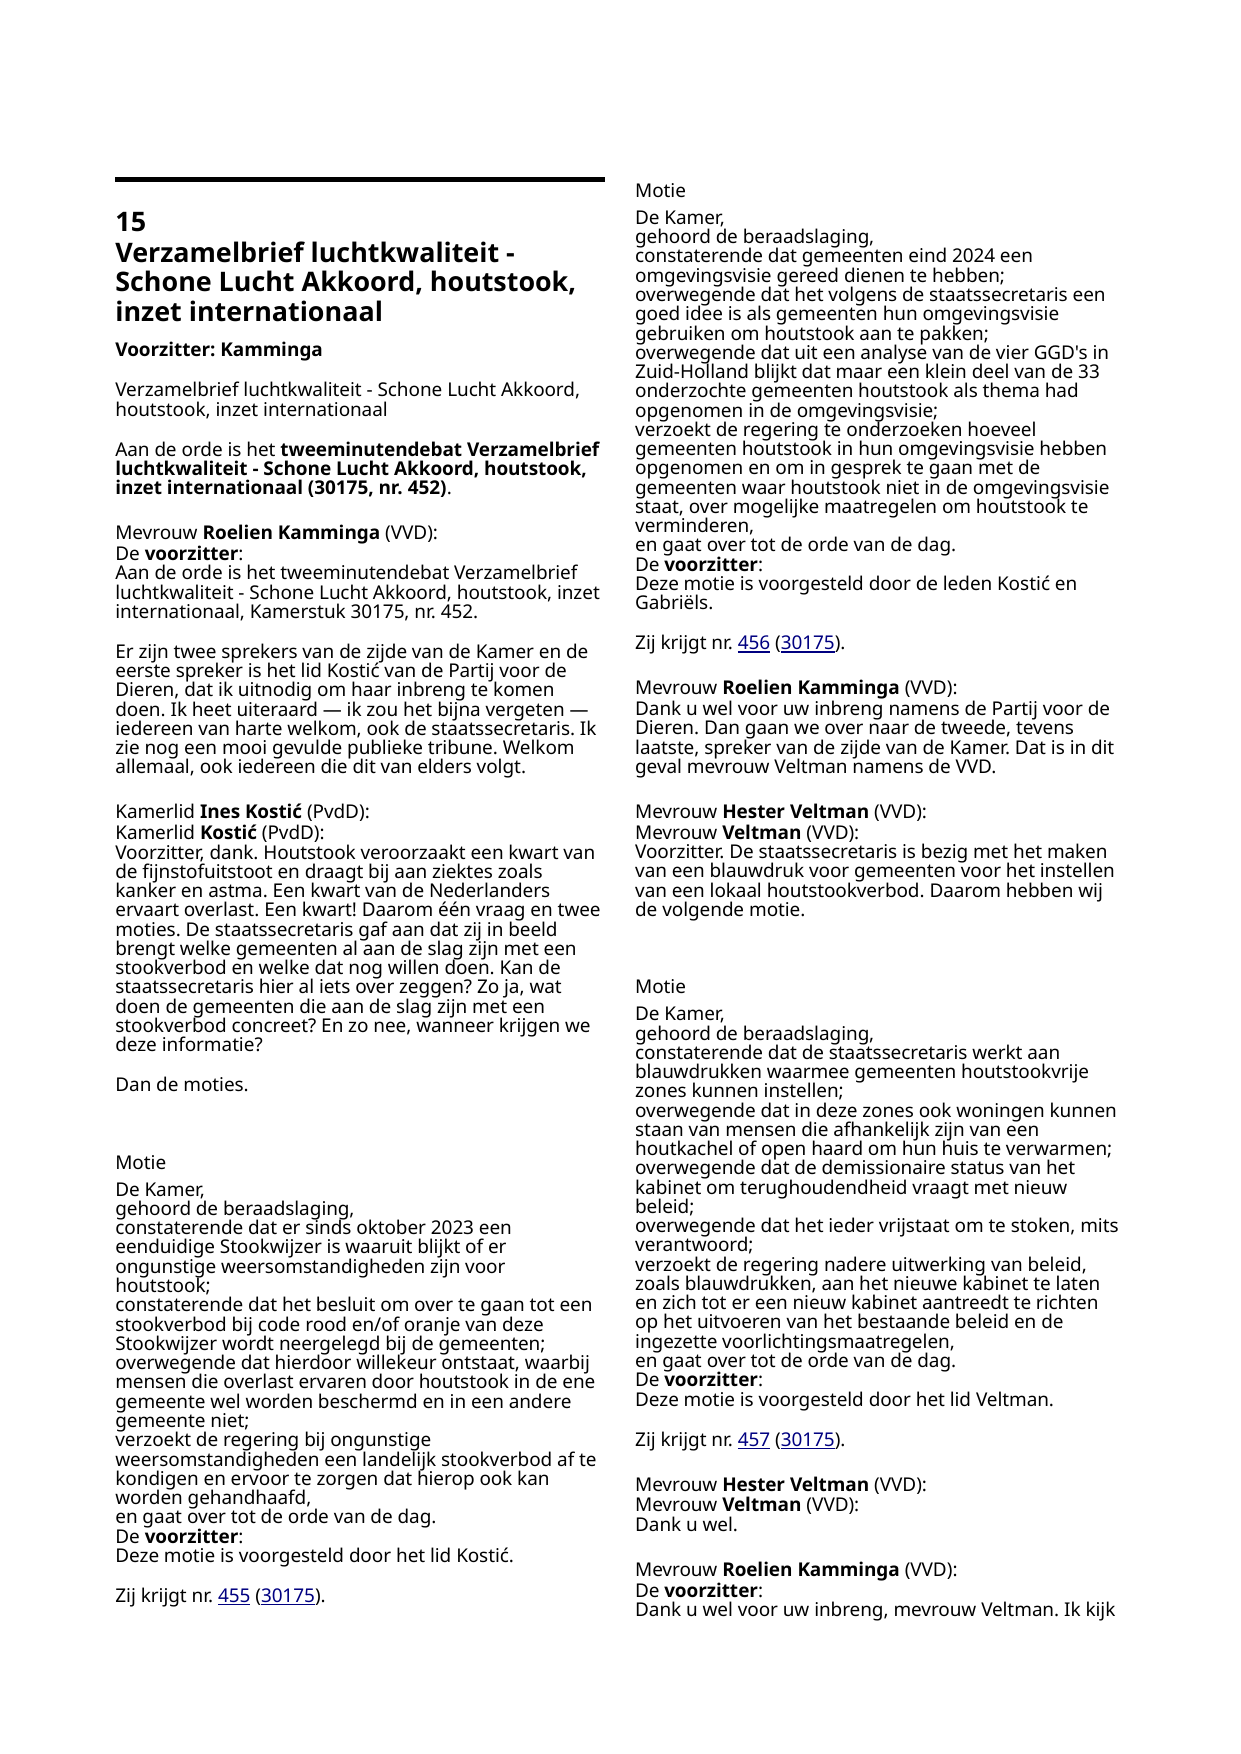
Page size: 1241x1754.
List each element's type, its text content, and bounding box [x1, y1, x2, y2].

text Verzamelbrief luchtkwaliteit - Schone Lucht Akkoord, houtstook, inzet internationaal [115, 381, 605, 420]
text constaterende dat er sinds oktober 2023 een eenduidige Stookwijzer is waaruit blijkt of er ongunstige weersomstandigheden zijn voor houtstook; [115, 1219, 605, 1296]
text Verzamelbrief luchtkwaliteit - Schone Lucht Akkoord, houtstook, inzet internationaal [115, 239, 605, 341]
text Dank u wel. [635, 1516, 1125, 1535]
text Aan de orde is het tweeminutendebat Verzamelbrief luchtkwaliteit - Schone Lucht Akkoord, houtstook, inzet internationaal (30175, nr. 452). [115, 441, 605, 498]
text overwegende dat hierdoor willekeur ontstaat, waarbij mensen die overlast ervaren door houtstook in de ene gemeente wel worden beschermd en in een andere gemeente niet; [115, 1354, 605, 1431]
text De Kamer, [635, 209, 1125, 228]
text De voorzitter: [635, 1582, 1125, 1601]
text Voorzitter. De staatssecretaris is bezig met het maken van een blauwdruk voor gemeenten voor het instellen van een lokaal houtstookverbod. Daarom hebben wij de volgende motie. [635, 843, 1125, 920]
text Voorzitter: Kamminga [115, 341, 605, 361]
text Motie [635, 177, 1125, 203]
text De voorzitter: [635, 556, 1125, 575]
text overwegende dat het volgens de staatssecretaris een goed idee is als gemeenten hun omgevingsvisie gebruiken om houtstook aan te pakken; [635, 286, 1125, 344]
text Motie [115, 1149, 605, 1175]
text 15 [115, 203, 605, 239]
text overwegende dat uit een analyse van de vier GGD's in Zuid-Holland blijkt dat maar een klein deel van de 33 onderzochte gemeenten houtstook als thema had opgenomen in de omgevingsvisie; [635, 344, 1125, 421]
text Mevrouw Roelien Kamminga (VVD): [635, 674, 1125, 700]
text Zij krijgt nr. 457 (30175). [635, 1431, 1125, 1450]
text Mevrouw Hester Veltman (VVD): [635, 1471, 1125, 1496]
text Er zijn twee sprekers van de zijde van de Kamer en de eerste spreker is het lid Kostić van de Partij voor de Dieren, dat ik uitnodig om haar inbreng te komen doen. Ik heet uiteraard — ik zou het bijna vergeten — iedereen van harte welkom, ook de staatssecretaris. Ik zie nog een mooi gevulde publieke tribune. Welkom allemaal, ook iedereen die dit van elders volgt. [115, 643, 605, 778]
text constaterende dat gemeenten eind 2024 een omgevingsvisie gereed dienen te hebben; [635, 247, 1125, 286]
text Kamerlid Kostić (PvdD): [115, 824, 605, 844]
text Zij krijgt nr. 456 (30175). [635, 634, 1125, 653]
text Mevrouw Roelien Kamminga (VVD): [635, 1556, 1125, 1582]
text gehoord de beraadslaging, [635, 228, 1125, 247]
text De Kamer, [635, 1005, 1125, 1024]
text en gaat over tot de orde van de dag. [635, 1352, 1125, 1371]
text gehoord de beraadslaging, [115, 1200, 605, 1219]
text Deze motie is voorgesteld door het lid Veltman. [635, 1391, 1125, 1410]
text Motie [635, 973, 1125, 999]
text constaterende dat het besluit om over te gaan tot een stookverbod bij code rood en/of oranje van deze Stookwijzer wordt neergelegd bij de gemeenten; [115, 1296, 605, 1354]
text De voorzitter: [635, 1371, 1125, 1391]
text Mevrouw Hester Veltman (VVD): [635, 798, 1125, 824]
text en gaat over tot de orde van de dag. [115, 1508, 605, 1528]
text overwegende dat in deze zones ook woningen kunnen staan van mensen die afhankelijk zijn van een houtkachel of open haard om hun huis te verwarmen; [635, 1102, 1125, 1159]
text Deze motie is voorgesteld door het lid Kostić. [115, 1547, 605, 1566]
text Zij krijgt nr. 455 (30175). [115, 1587, 605, 1606]
text Mevrouw Veltman (VVD): [635, 824, 1125, 843]
text Aan de orde is het tweeminutendebat Verzamelbrief luchtkwaliteit - Schone Lucht Akkoord, houtstook, inzet internationaal, Kamerstuk 30175, nr. 452. [115, 564, 605, 622]
text Mevrouw Veltman (VVD): [635, 1496, 1125, 1516]
text verzoekt de regering nadere uitwerking van beleid, zoals blauwdrukken, aan het nieuwe kabinet te laten en zich tot er een nieuw kabinet aantreedt te richten op het uitvoeren van het bestaande beleid en de ingezette voorlichtingsmaatregelen, [635, 1256, 1125, 1352]
text en gaat over tot de orde van de dag. [635, 536, 1125, 556]
text Dank u wel voor uw inbreng namens de Partij voor de Dieren. Dan gaan we over naar de tweede, tevens laatste, spreker van de zijde van de Kamer. Dat is in dit geval mevrouw Veltman namens de VVD. [635, 700, 1125, 777]
text De Kamer, [115, 1181, 605, 1200]
text Mevrouw Roelien Kamminga (VVD): [115, 519, 605, 545]
text Voorzitter, dank. Houtstook veroorzaakt een kwart van de fijnstofuitstoot en draagt bij aan ziektes zoals kanker en astma. Een kwart van de Nederlanders ervaart overlast. Een kwart! Daarom één vraag en twee moties. De staatssecretaris gaf aan dat zij in beeld brengt welke gemeenten al aan de slag zijn met een stookverbod en welke dat nog willen doen. Kan de staatssecretaris hier al iets over zeggen? Zo ja, wat doen de gemeenten die aan de slag zijn met een stookverbod concreet? En zo nee, wanneer krijgen we deze informatie? [115, 844, 605, 1056]
text verzoekt de regering bij ongunstige weersomstandigheden een landelijk stookverbod af te kondigen en ervoor te zorgen dat hierop ook kan worden gehandhaafd, [115, 1431, 605, 1508]
text gehoord de beraadslaging, [635, 1024, 1125, 1044]
text Dan de moties. [115, 1076, 605, 1096]
text constaterende dat de staatssecretaris werkt aan blauwdrukken waarmee gemeenten houtstookvrije zones kunnen instellen; [635, 1044, 1125, 1102]
text Kamerlid Ines Kostić (PvdD): [115, 799, 605, 824]
text verzoekt de regering te onderzoeken hoeveel gemeenten houtstook in hun omgevingsvisie hebben opgenomen en om in gesprek te gaan met de gemeenten waar houtstook niet in de omgevingsvisie staat, over mogelijke maatregelen om houtstook te verminderen, [635, 421, 1125, 536]
text De voorzitter: [115, 545, 605, 564]
text Deze motie is voorgesteld door de leden Kostić en Gabriëls. [635, 575, 1125, 613]
text overwegende dat de demissionaire status van het kabinet om terughoudendheid vraagt met nieuw beleid; [635, 1159, 1125, 1217]
text Dank u wel voor uw inbreng, mevrouw Veltman. Ik kijk [635, 1601, 1125, 1620]
text overwegende dat het ieder vrijstaat om te stoken, mits verantwoord; [635, 1217, 1125, 1256]
text De voorzitter: [115, 1528, 605, 1547]
